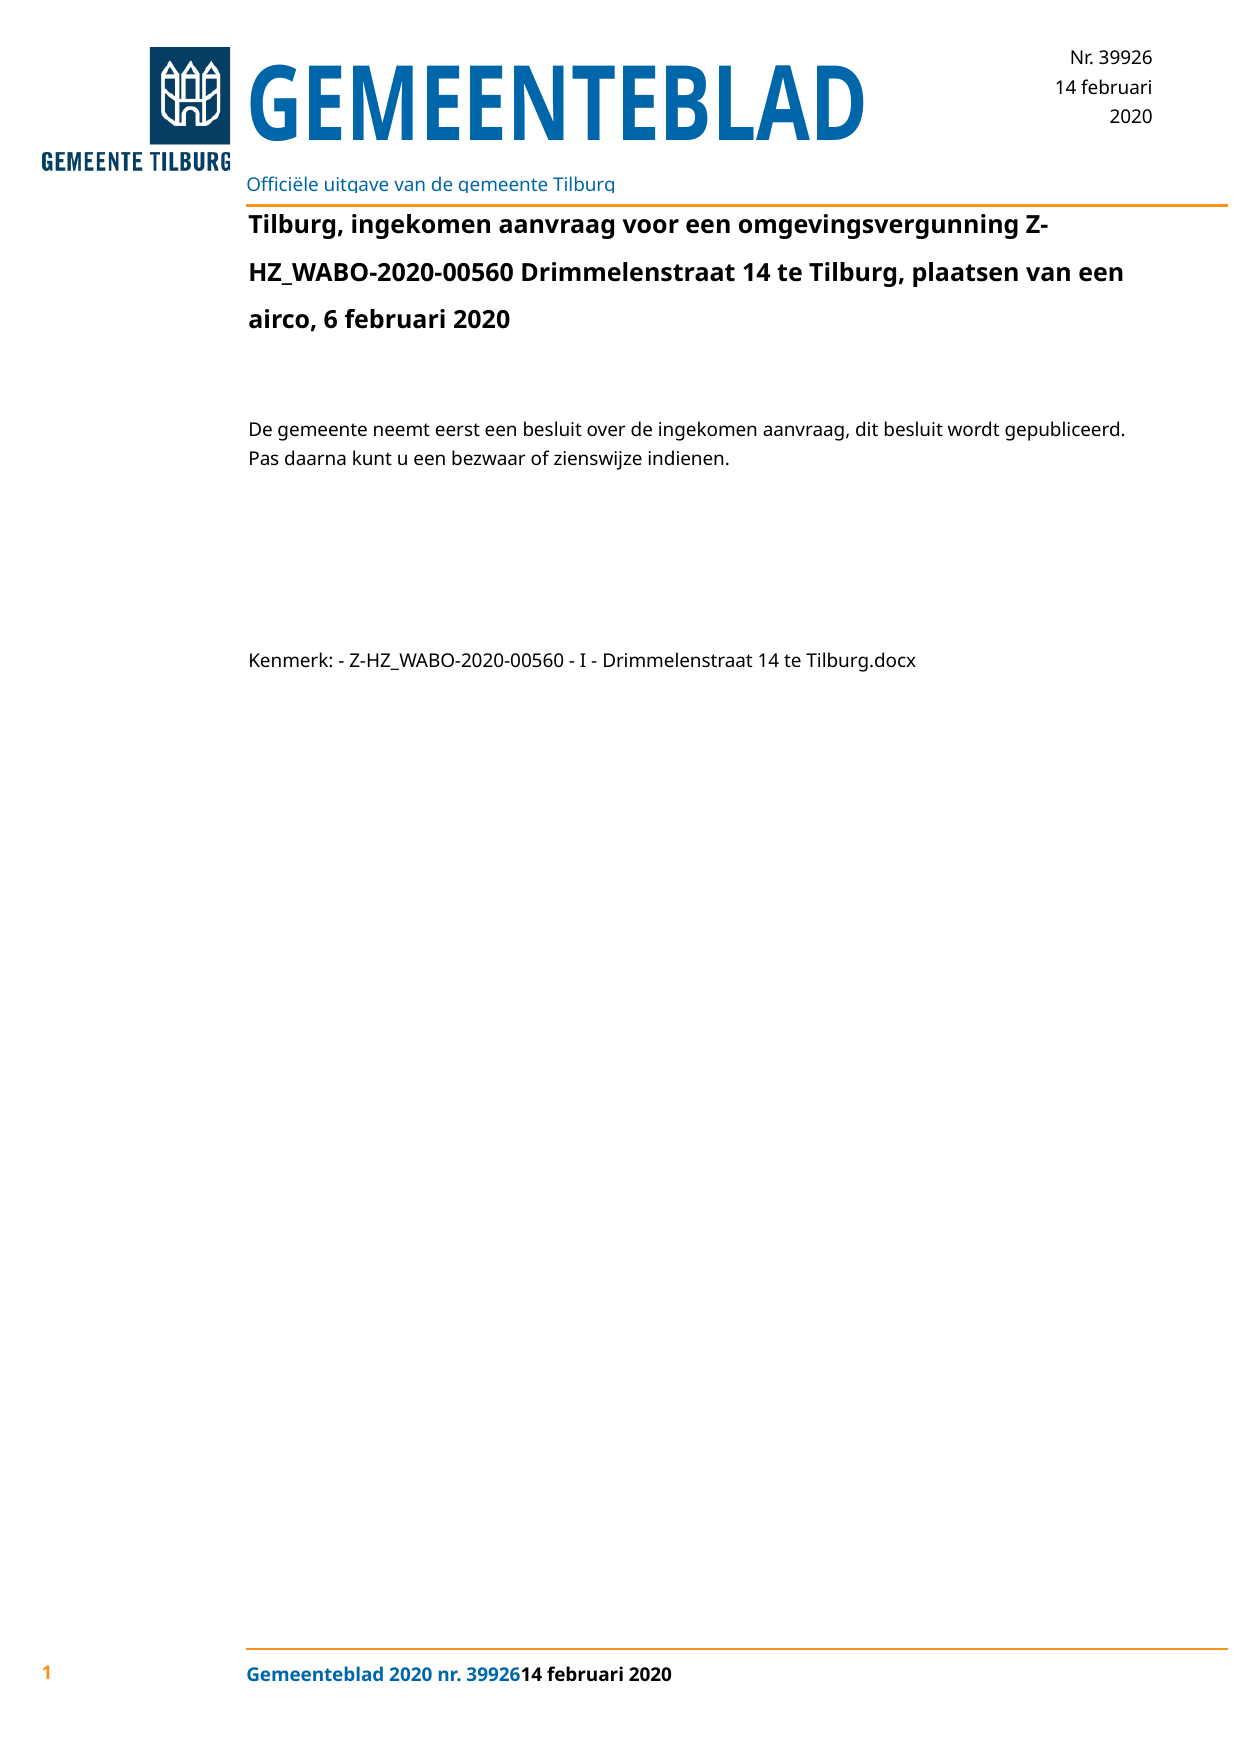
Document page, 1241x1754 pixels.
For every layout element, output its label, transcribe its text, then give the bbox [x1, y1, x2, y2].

text De gemeente neemt eerst een besluit over de ingekomen aanvraag, dit besluit wordt gepubliceerd. Pas daarna kunt u een bezwaar of zienswijze indienen. [248, 416, 1152, 471]
text Tilburg, ingekomen aanvraag voor een omgevingsvergunning Z-HZ_WABO-2020-00560 Drimmelenstraat 14 te Tilburg, plaatsen van een airco, 6 februari 2020 [248, 207, 1152, 336]
picture [41, 47, 231, 172]
text Kenmerk: - Z-HZ_WABO-2020-00560 - I - Drimmelenstraat 14 te Tilburg.docx [248, 647, 1152, 673]
